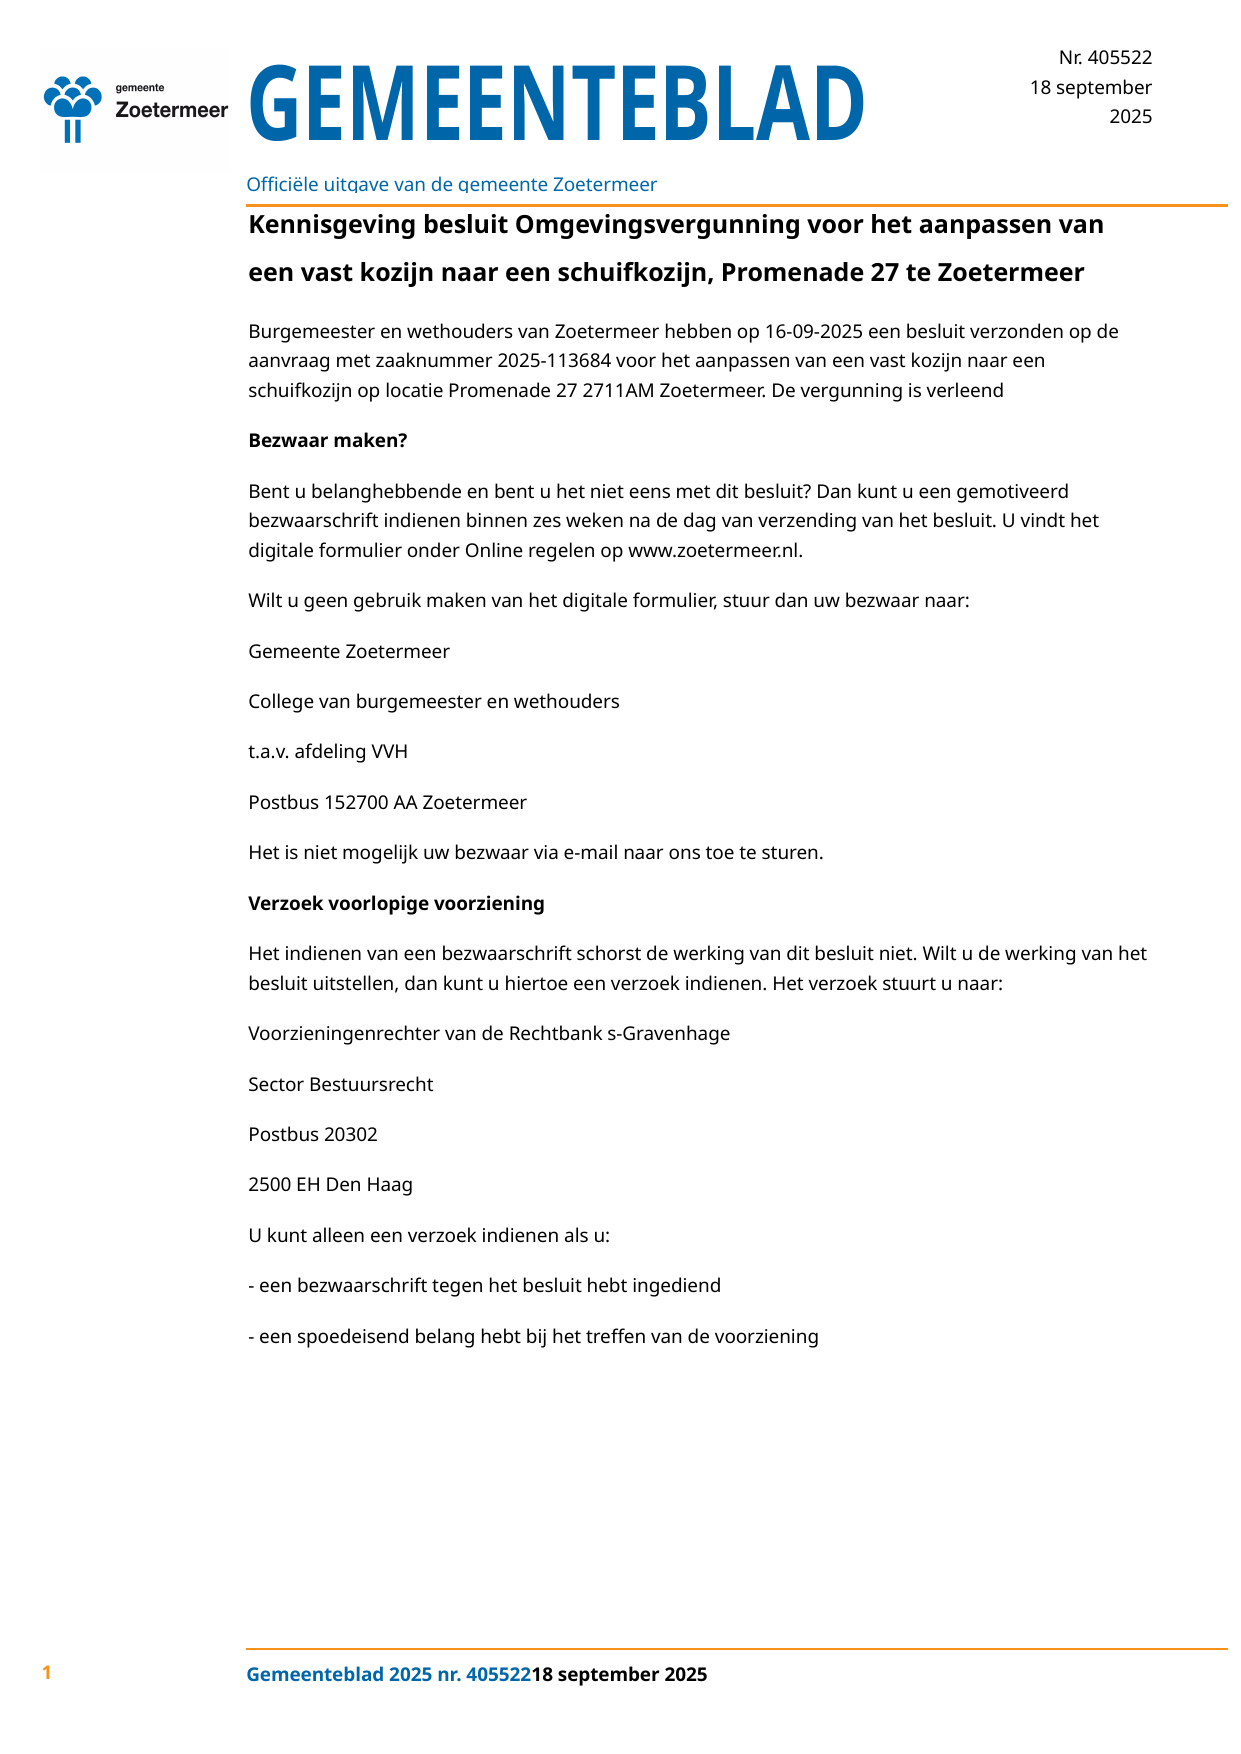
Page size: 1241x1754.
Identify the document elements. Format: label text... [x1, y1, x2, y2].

text t.a.v. afdeling VVH [248, 739, 1152, 764]
text Het is niet mogelijk uw bezwaar via e-mail naar ons toe te sturen. [248, 839, 1152, 865]
text Kennisgeving besluit Omgevingsvergunning voor het aanpassen van een vast kozijn naar een schuifkozijn, Promenade 27 te Zoetermeer [248, 207, 1152, 288]
text Sector Bestuursrecht [248, 1071, 1152, 1097]
text Burgemeester en wethouders van Zoetermeer hebben op 16-09-2025 een besluit verzonden op de aanvraag met zaaknummer 2025-113684 voor het aanpassen van een vast kozijn naar een schuifkozijn op locatie Promenade 27 2711AM Zoetermeer. De vergunning is verleend [248, 318, 1152, 403]
text Voorzieningenrechter van de Rechtbank s-Gravenhage [248, 1020, 1152, 1046]
text Wilt u geen gebruik maken van het digitale formulier, stuur dan uw bezwaar naar: [248, 587, 1152, 613]
text Verzoek voorlopige voorziening [248, 890, 1152, 916]
text Bezwaar maken? [248, 427, 1152, 453]
text U kunt alleen een verzoek indienen als u: [248, 1222, 1152, 1248]
picture [41, 47, 231, 172]
text Bent u belanghebbende en bent u het niet eens met dit besluit? Dan kunt u een gemotiveerd bezwaarschrift indienen binnen zes weken na de dag van verzending van het besluit. U vindt het digitale formulier onder Online regelen op www.zoetermeer.nl. [248, 478, 1152, 563]
text 2500 EH Den Haag [248, 1172, 1152, 1197]
text - een spoedeisend belang hebt bij het treffen van de voorziening [248, 1323, 1152, 1349]
text College van burgemeester en wethouders [248, 688, 1152, 714]
text Gemeente Zoetermeer [248, 638, 1152, 664]
text Postbus 152700 AA Zoetermeer [248, 789, 1152, 815]
text - een bezwaarschrift tegen het besluit hebt ingediend [248, 1272, 1152, 1298]
text Postbus 20302 [248, 1121, 1152, 1147]
text Het indienen van een bezwaarschrift schorst de werking van dit besluit niet. Wilt u de werking van het besluit uitstellen, dan kunt u hiertoe een verzoek indienen. Het verzoek stuurt u naar: [248, 940, 1152, 996]
